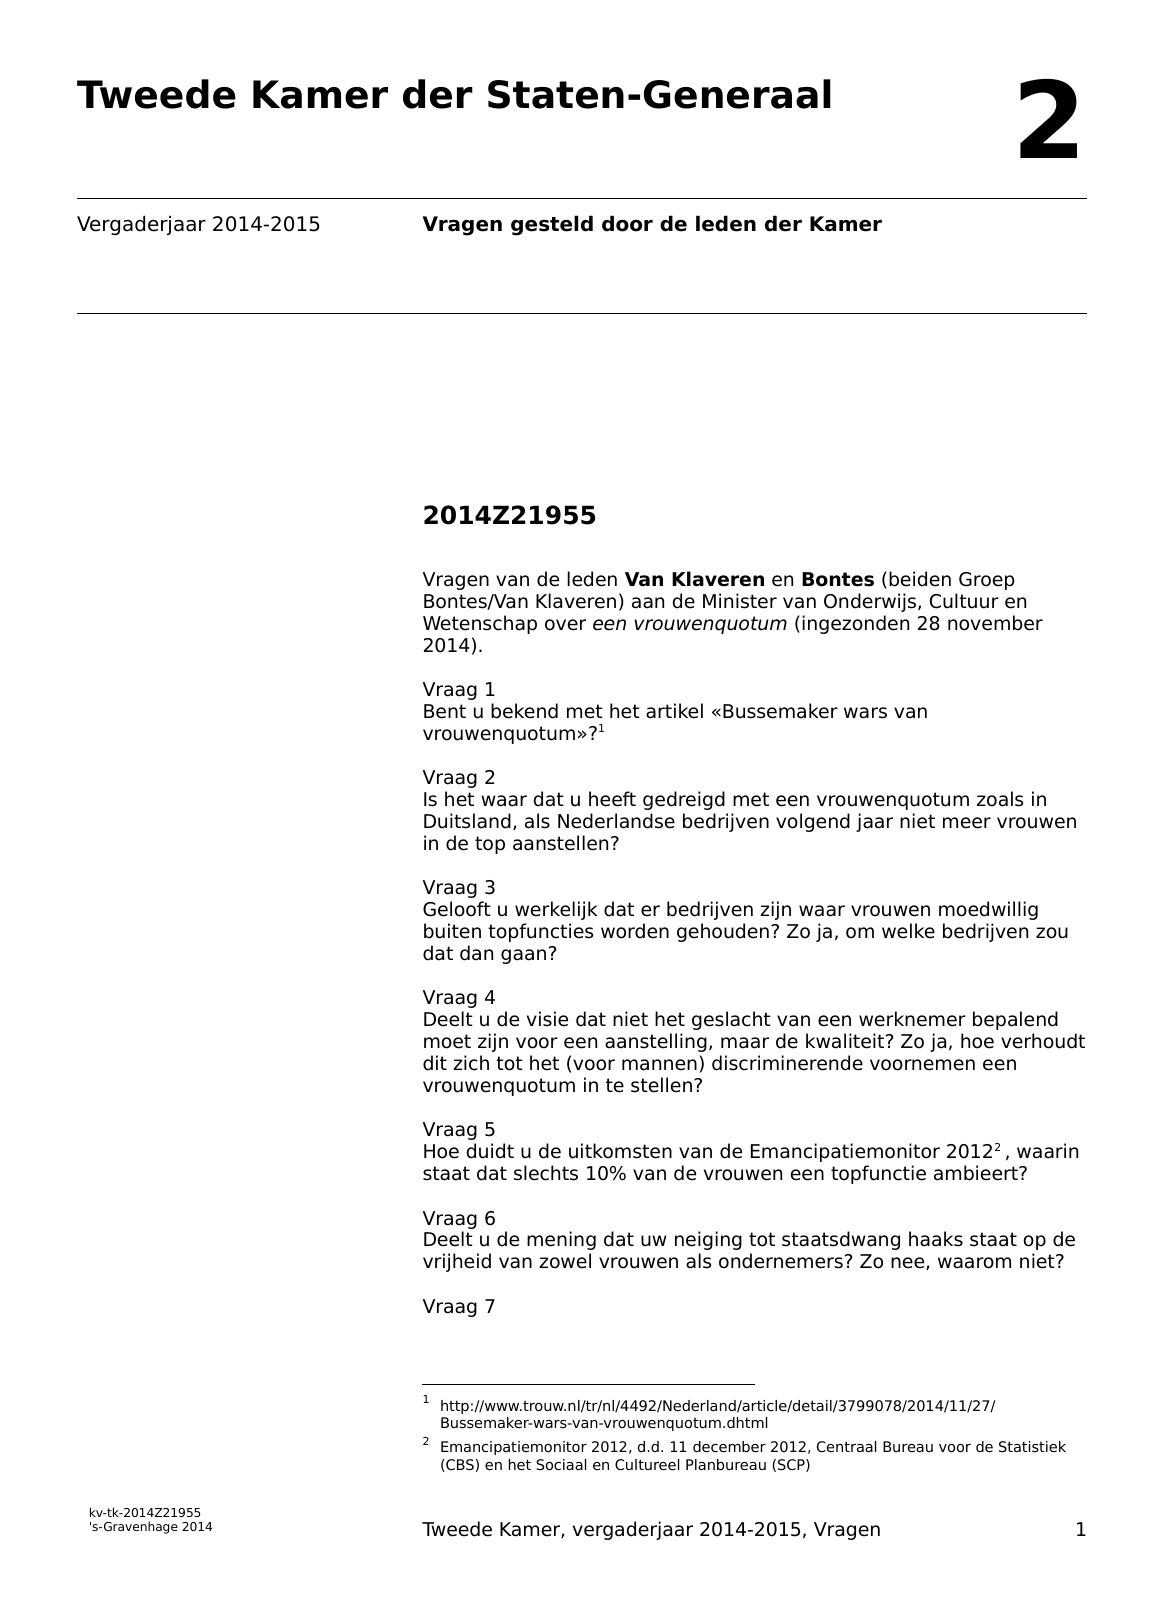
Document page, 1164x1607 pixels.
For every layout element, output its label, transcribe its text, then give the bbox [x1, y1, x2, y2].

table_header 2 [886, 59, 1087, 198]
text Vraag 5 [422, 1119, 1087, 1141]
text http://www.trouw.nl/tr/nl/4492/Nederland/article/detail/3799078/2014/11/27/Bussemaker-wars-van-vrouwenquotum.dhtml [422, 1393, 1087, 1432]
text 2014Z21955 [422, 501, 1087, 531]
text Emancipatiemonitor 2012, d.d. 11 december 2012, Centraal Bureau voor de Statistiek (CBS) en het Sociaal en Cultureel Planbureau (SCP) [422, 1435, 1087, 1474]
table_cell Vragen gesteld door de leden der Kamer [422, 199, 1087, 313]
text Vraag 3 [422, 877, 1087, 899]
text Hoe duidt u de uitkomsten van de Emancipatiemonitor 2012, waarin staat dat slechts 10% van de vrouwen een topfunctie ambieert? [422, 1141, 1087, 1185]
text Deelt u de visie dat niet het geslacht van een werknemer bepalend moet zijn voor een aanstelling, maar de kwaliteit? Zo ja, hoe verhoudt dit zich tot het (voor mannen) discriminerende voornemen een vrouwenquotum in te stellen? [422, 1009, 1087, 1097]
text Is het waar dat u heeft gedreigd met een vrouwenquotum zoals in Duitsland, als Nederlandse bedrijven volgend jaar niet meer vrouwen in de top aanstellen? [422, 789, 1087, 855]
text Vraag 7 [422, 1296, 1087, 1317]
text Vraag 1 [422, 679, 1087, 701]
text Vraag 4 [422, 987, 1087, 1009]
text kv-tk-2014Z21955 [88, 1506, 323, 1520]
text Bent u bekend met het artikel «Bussemaker wars van vrouwenquotum»? [422, 701, 1087, 745]
text Vraag 6 [422, 1207, 1087, 1229]
text Gelooft u werkelijk dat er bedrijven zijn waar vrouwen moedwillig buiten topfuncties worden gehouden? Zo ja, om welke bedrijven zou dat dan gaan? [422, 899, 1087, 965]
table_cell Vergaderjaar 2014-2015 [77, 199, 422, 313]
text Vraag 2 [422, 767, 1087, 789]
text Deelt u de mening dat uw neiging tot staatsdwang haaks staat op de vrijheid van zowel vrouwen als ondernemers? Zo nee, waarom niet? [422, 1229, 1087, 1273]
text 's-Gravenhage 2014 [88, 1520, 323, 1534]
table_header Tweede Kamer der Staten-Generaal [77, 59, 886, 198]
text Vragen van de leden Van Klaveren en Bontes (beiden Groep Bontes/Van Klaveren) aan de Minister van Onderwijs, Cultuur en Wetenschap over een vrouwenquotum (ingezonden 28 november 2014). [422, 569, 1087, 657]
